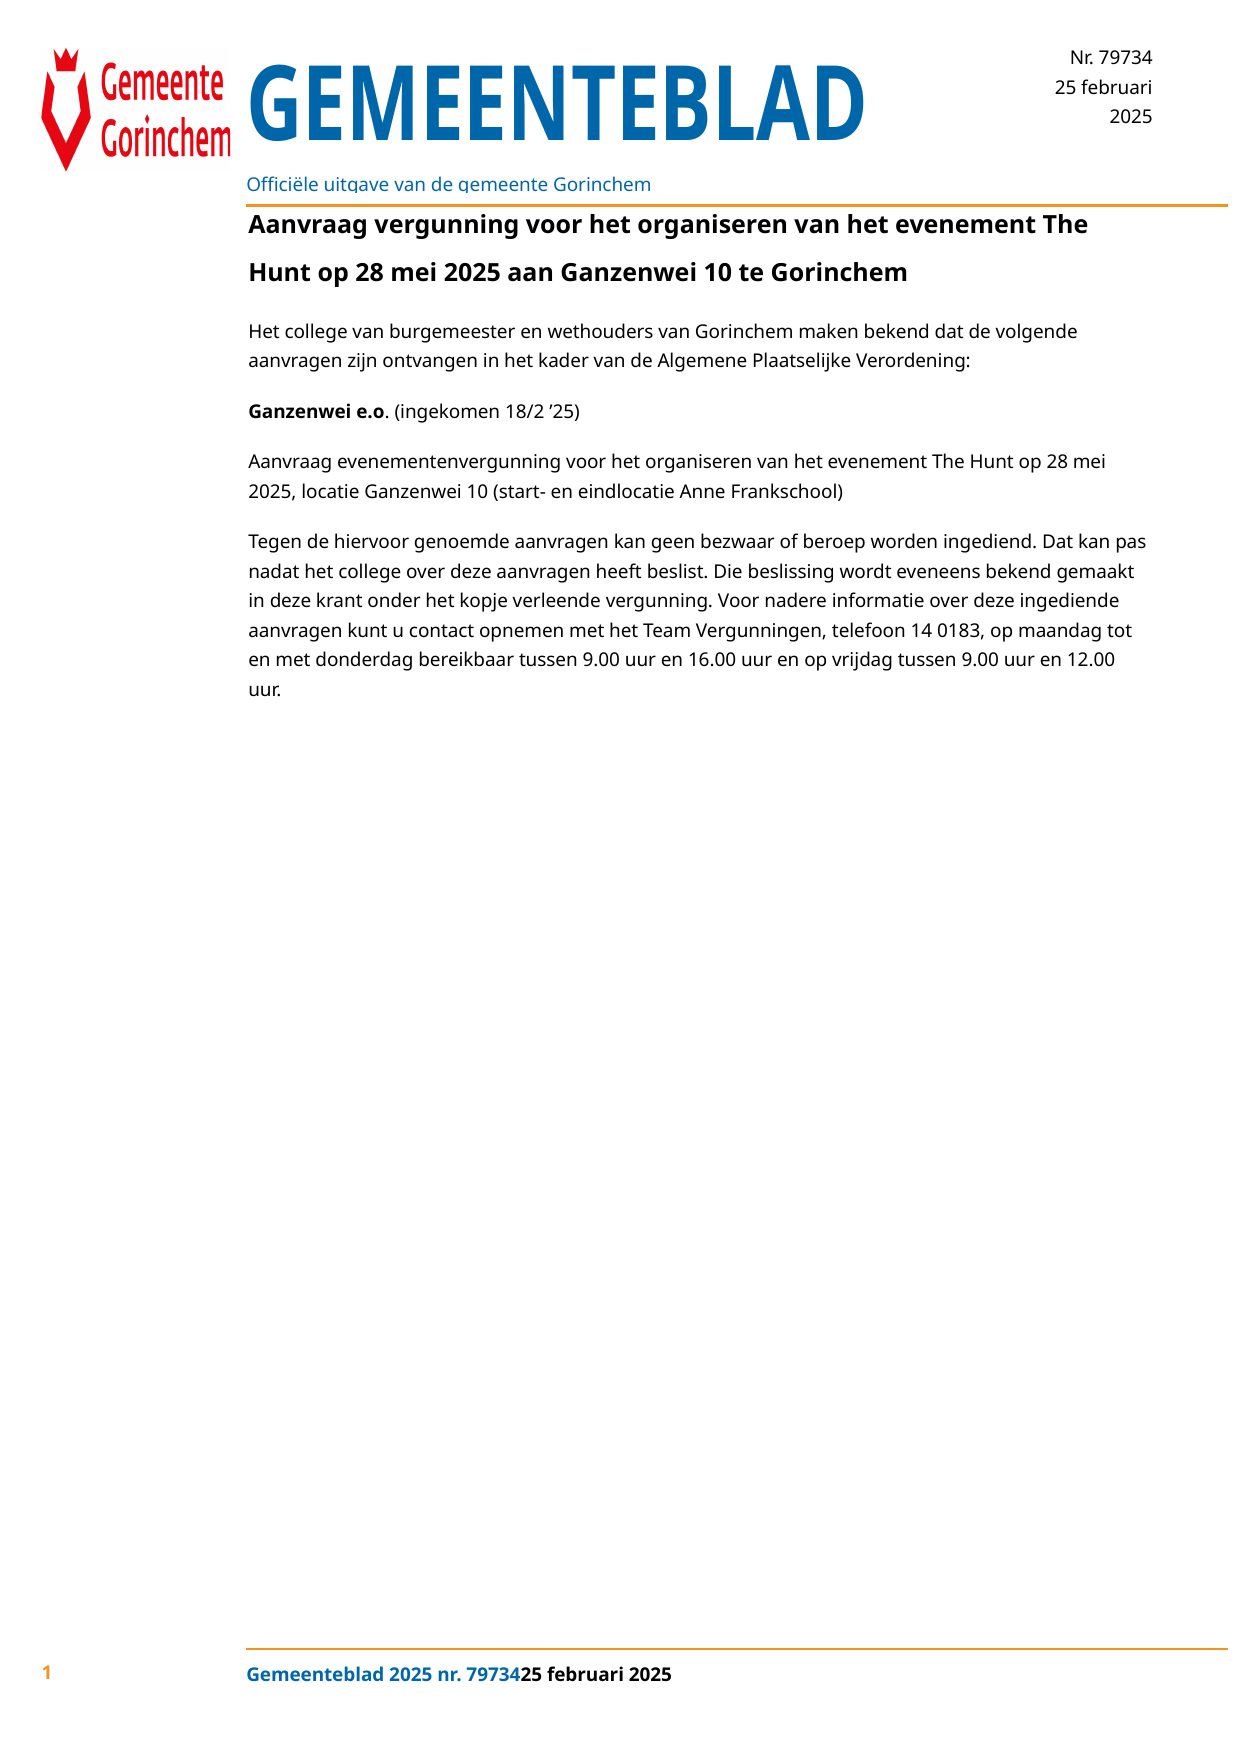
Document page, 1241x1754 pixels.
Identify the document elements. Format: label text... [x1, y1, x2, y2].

text Tegen de hiervoor genoemde aanvragen kan geen bezwaar of beroep worden ingediend. Dat kan pas nadat het college over deze aanvragen heeft beslist. Die beslissing wordt eveneens bekend gemaakt in deze krant onder het kopje verleende vergunning. Voor nadere informatie over deze ingediende aanvragen kunt u contact opnemen met het Team Vergunningen, telefoon 14 0183, op maandag tot en met donderdag bereikbaar tussen 9.00 uur en 16.00 uur en op vrijdag tussen 9.00 uur en 12.00 uur. [248, 528, 1152, 702]
picture [41, 47, 231, 172]
text Ganzenwei e.o. (ingekomen 18/2 ’25) [248, 398, 1152, 424]
text Aanvraag vergunning voor het organiseren van het evenement The Hunt op 28 mei 2025 aan Ganzenwei 10 te Gorinchem [248, 207, 1152, 288]
text Het college van burgemeester en wethouders van Gorinchem maken bekend dat de volgende aanvragen zijn ontvangen in het kader van de Algemene Plaatselijke Verordening: [248, 318, 1152, 373]
text Aanvraag evenementenvergunning voor het organiseren van het evenement The Hunt op 28 mei 2025, locatie Ganzenwei 10 (start- en eindlocatie Anne Frankschool) [248, 448, 1152, 504]
